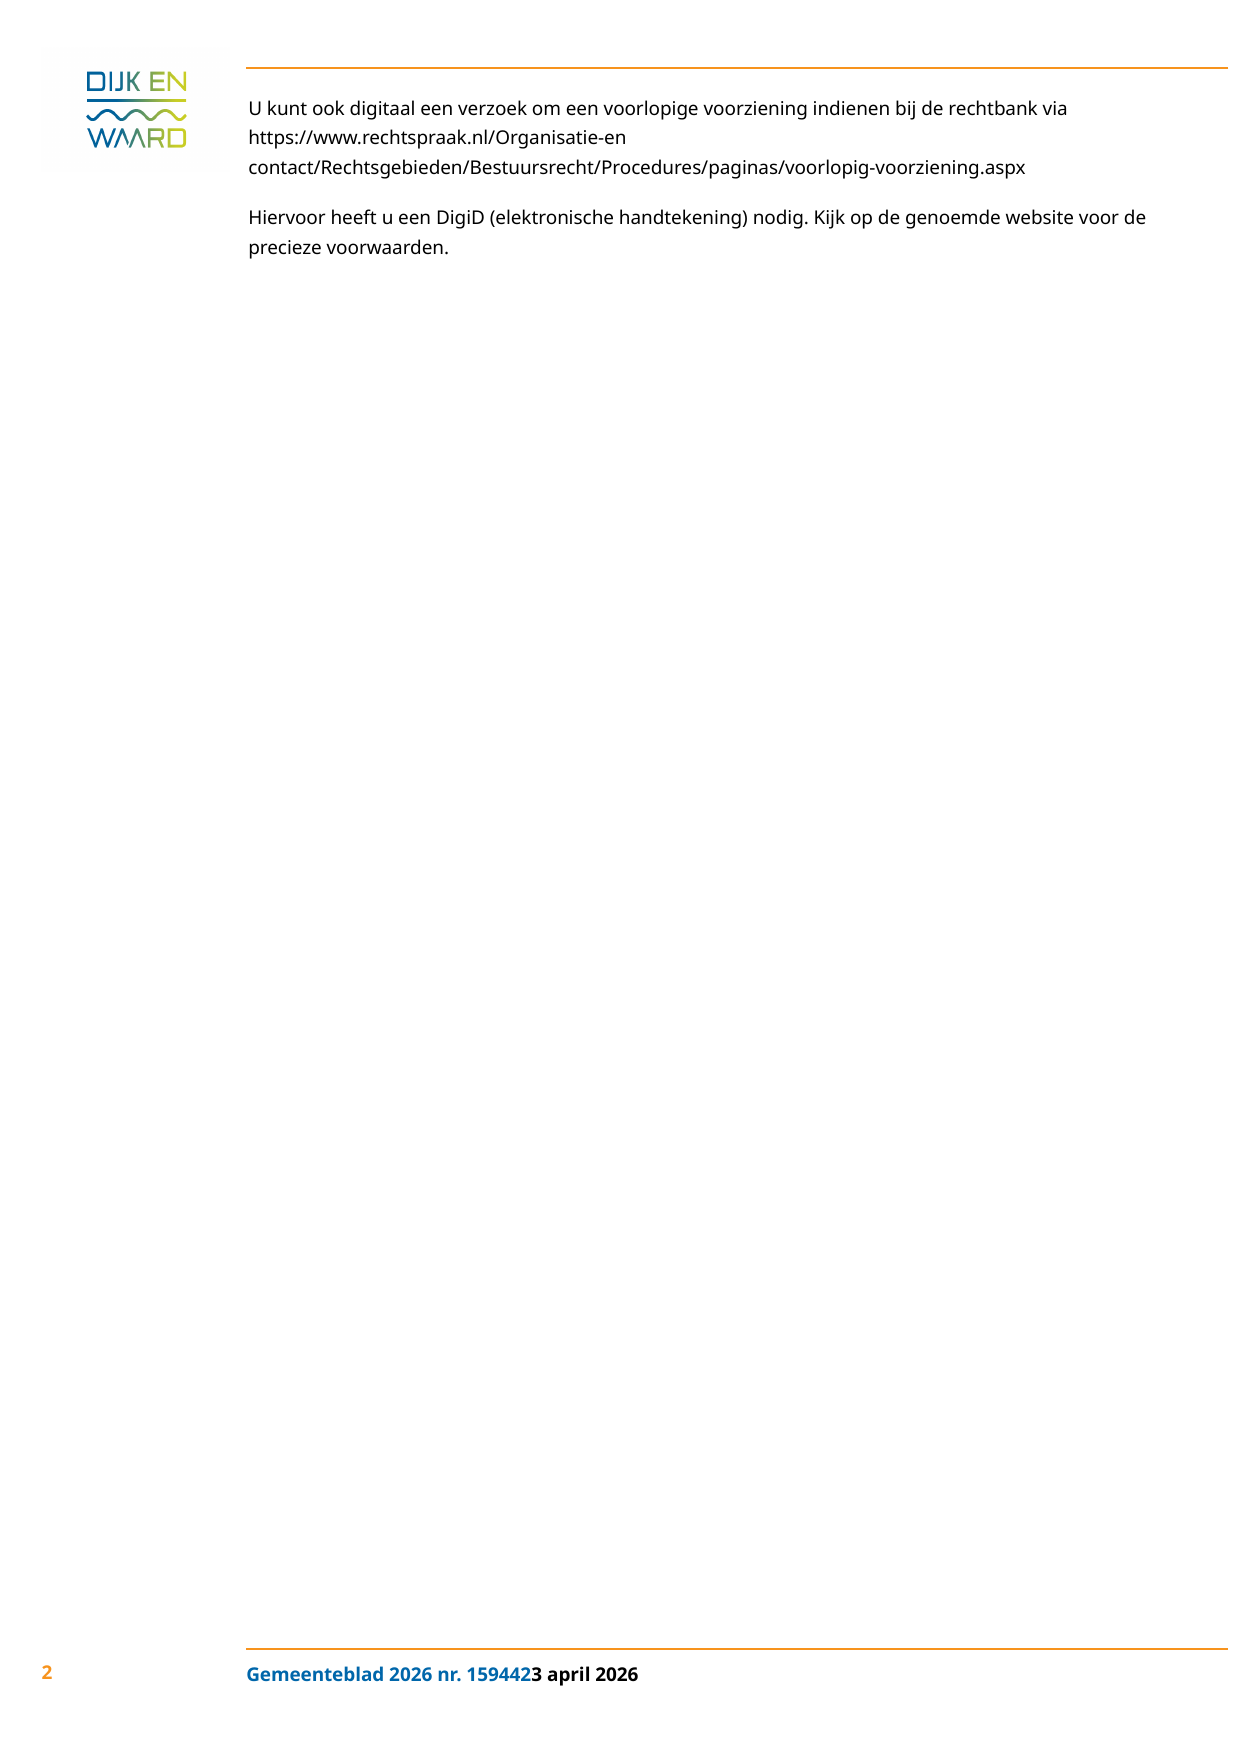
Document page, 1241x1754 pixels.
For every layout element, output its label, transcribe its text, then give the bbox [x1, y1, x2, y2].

picture [41, 47, 231, 172]
text U kunt ook digitaal een verzoek om een voorlopige voorziening indienen bij de rechtbank via https://www.rechtspraak.nl/Organisatie-en contact/Rechtsgebieden/Bestuursrecht/Procedures/paginas/voorlopig-voorziening.aspx [248, 95, 1152, 180]
text Hiervoor heeft u een DigiD (elektronische handtekening) nodig. Kijk op de genoemde website voor de precieze voorwaarden. [248, 204, 1152, 260]
